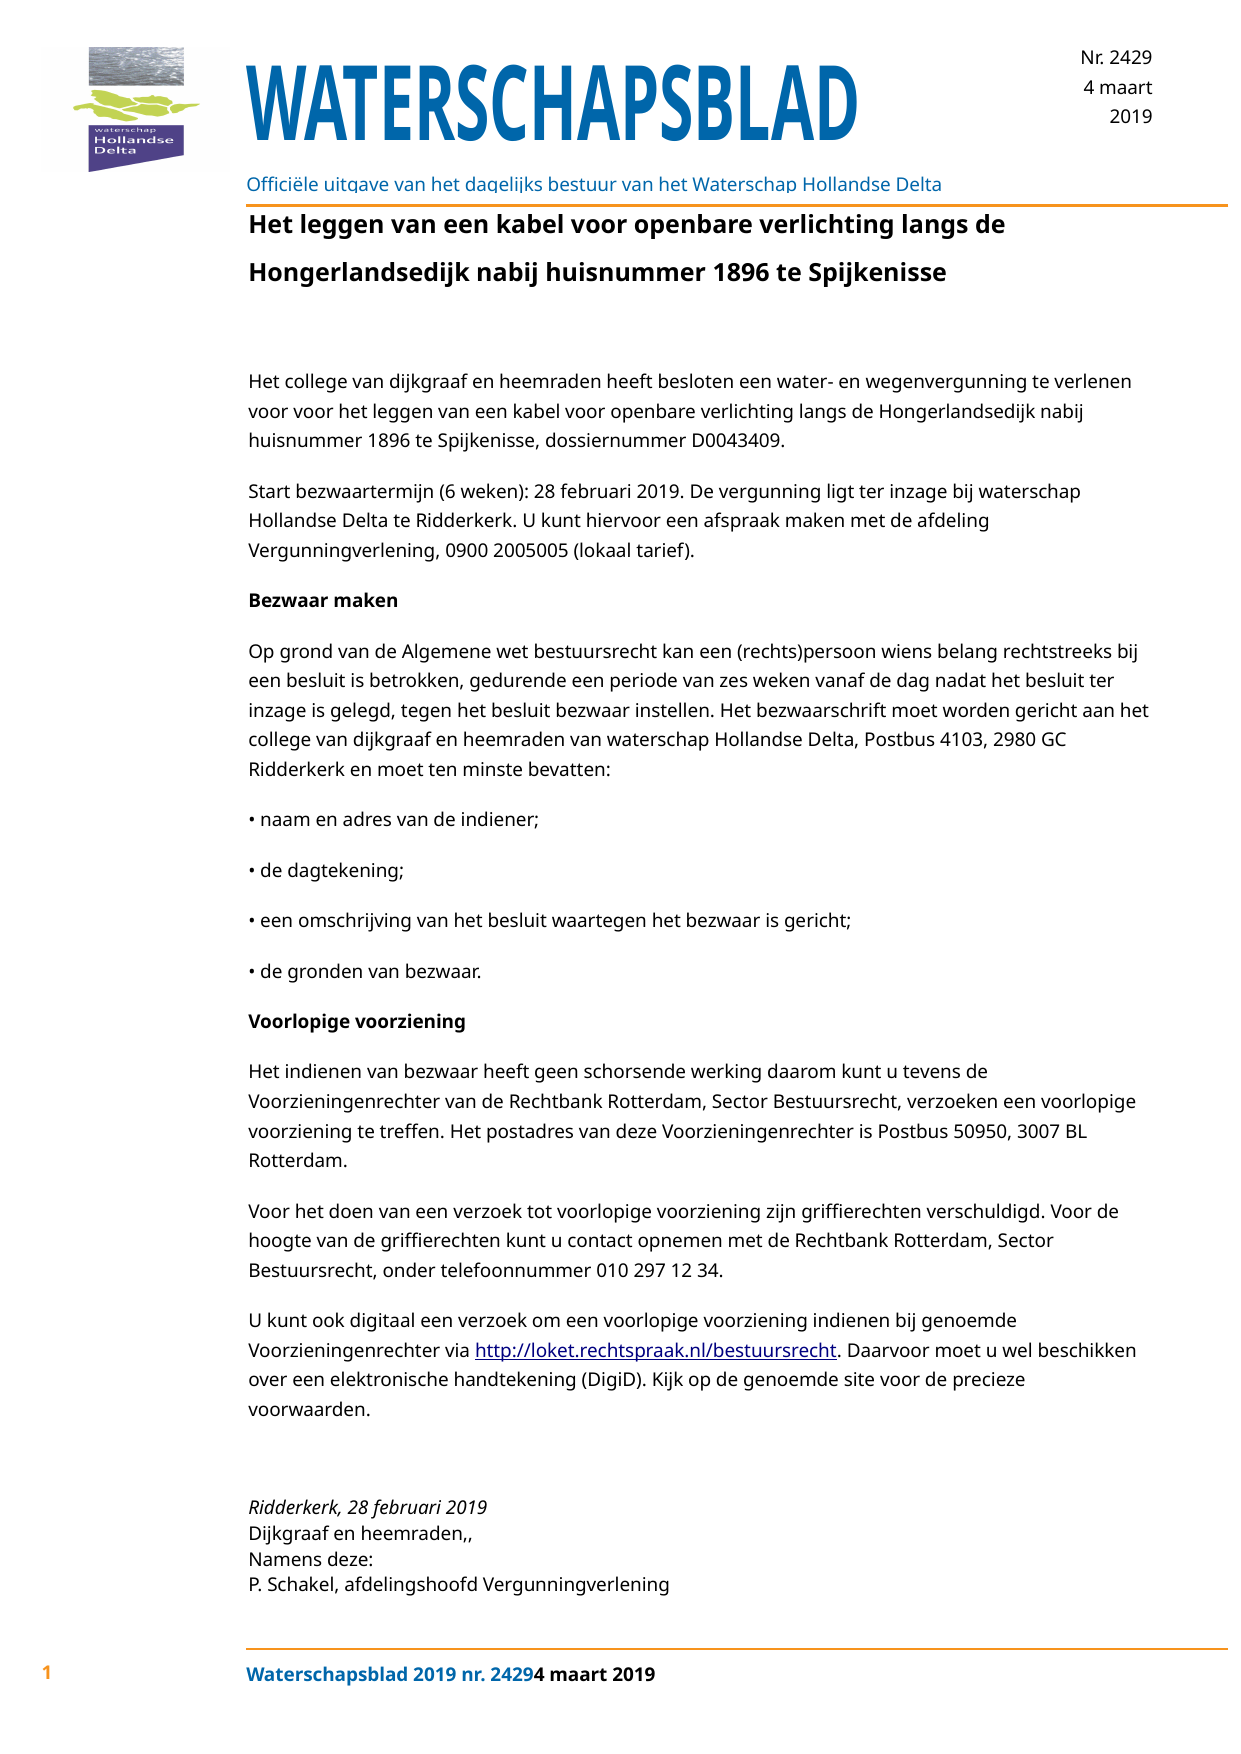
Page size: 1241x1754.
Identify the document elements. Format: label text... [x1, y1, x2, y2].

text U kunt ook digitaal een verzoek om een voorlopige voorziening indienen bij genoemde Voorzieningenrechter via http://loket.rechtspraak.nl/bestuursrecht. Daarvoor moet u wel beschikken over een elektronische handtekening (DigiD). Kijk op de genoemde site voor de precieze voorwaarden. [248, 1307, 1152, 1422]
text • naam en adres van de indiener; [248, 807, 1152, 832]
text Het indienen van bezwaar heeft geen schorsende werking daarom kunt u tevens de Voorzieningenrechter van de Rechtbank Rotterdam, Sector Bestuursrecht, verzoeken een voorlopige voorziening te treffen. Het postadres van deze Voorzieningenrechter is Postbus 50950, 3007 BL Rotterdam. [248, 1059, 1152, 1173]
text Het college van dijkgraaf en heemraden heeft besloten een water- en wegenvergunning te verlenen voor voor het leggen van een kabel voor openbare verlichting langs de Hongerlandsedijk nabij huisnummer 1896 te Spijkenisse, dossiernummer D0043409. [248, 368, 1152, 453]
text Voor het doen van een verzoek tot voorlopige voorziening zijn griffierechten verschuldigd. Voor de hoogte van de griffierechten kunt u contact opnemen met de Rechtbank Rotterdam, Sector Bestuursrecht, onder telefoonnummer 010 297 12 34. [248, 1198, 1152, 1283]
text • een omschrijving van het besluit waartegen het bezwaar is gericht; [248, 907, 1152, 933]
text Start bezwaartermijn (6 weken): 28 februari 2019. De vergunning ligt ter inzage bij waterschap Hollandse Delta te Ridderkerk. U kunt hiervoor een afspraak maken met de afdeling Vergunningverlening, 0900 2005005 (lokaal tarief). [248, 478, 1152, 563]
picture [41, 47, 231, 172]
text Op grond van de Algemene wet bestuursrecht kan een (rechts)persoon wiens belang rechtstreeks bij een besluit is betrokken, gedurende een periode van zes weken vanaf de dag nadat het besluit ter inzage is gelegd, tegen het besluit bezwaar instellen. Het bezwaarschrift moet worden gericht aan het college van dijkgraaf en heemraden van waterschap Hollandse Delta, Postbus 4103, 2980 GC Ridderkerk en moet ten minste bevatten: [248, 638, 1152, 782]
text Bezwaar maken [248, 587, 1152, 613]
text Dijkgraaf en heemraden,, [248, 1520, 1152, 1546]
text Ridderkerk, 28 februari 2019 [248, 1494, 1152, 1520]
text P. Schakel, afdelingshoofd Vergunningverlening [248, 1572, 1152, 1597]
text Voorlopige voorziening [248, 1008, 1152, 1034]
text • de dagtekening; [248, 857, 1152, 883]
text Het leggen van een kabel voor openbare verlichting langs de Hongerlandsedijk nabij huisnummer 1896 te Spijkenisse [248, 207, 1152, 288]
text Namens deze: [248, 1546, 1152, 1572]
text • de gronden van bezwaar. [248, 958, 1152, 984]
